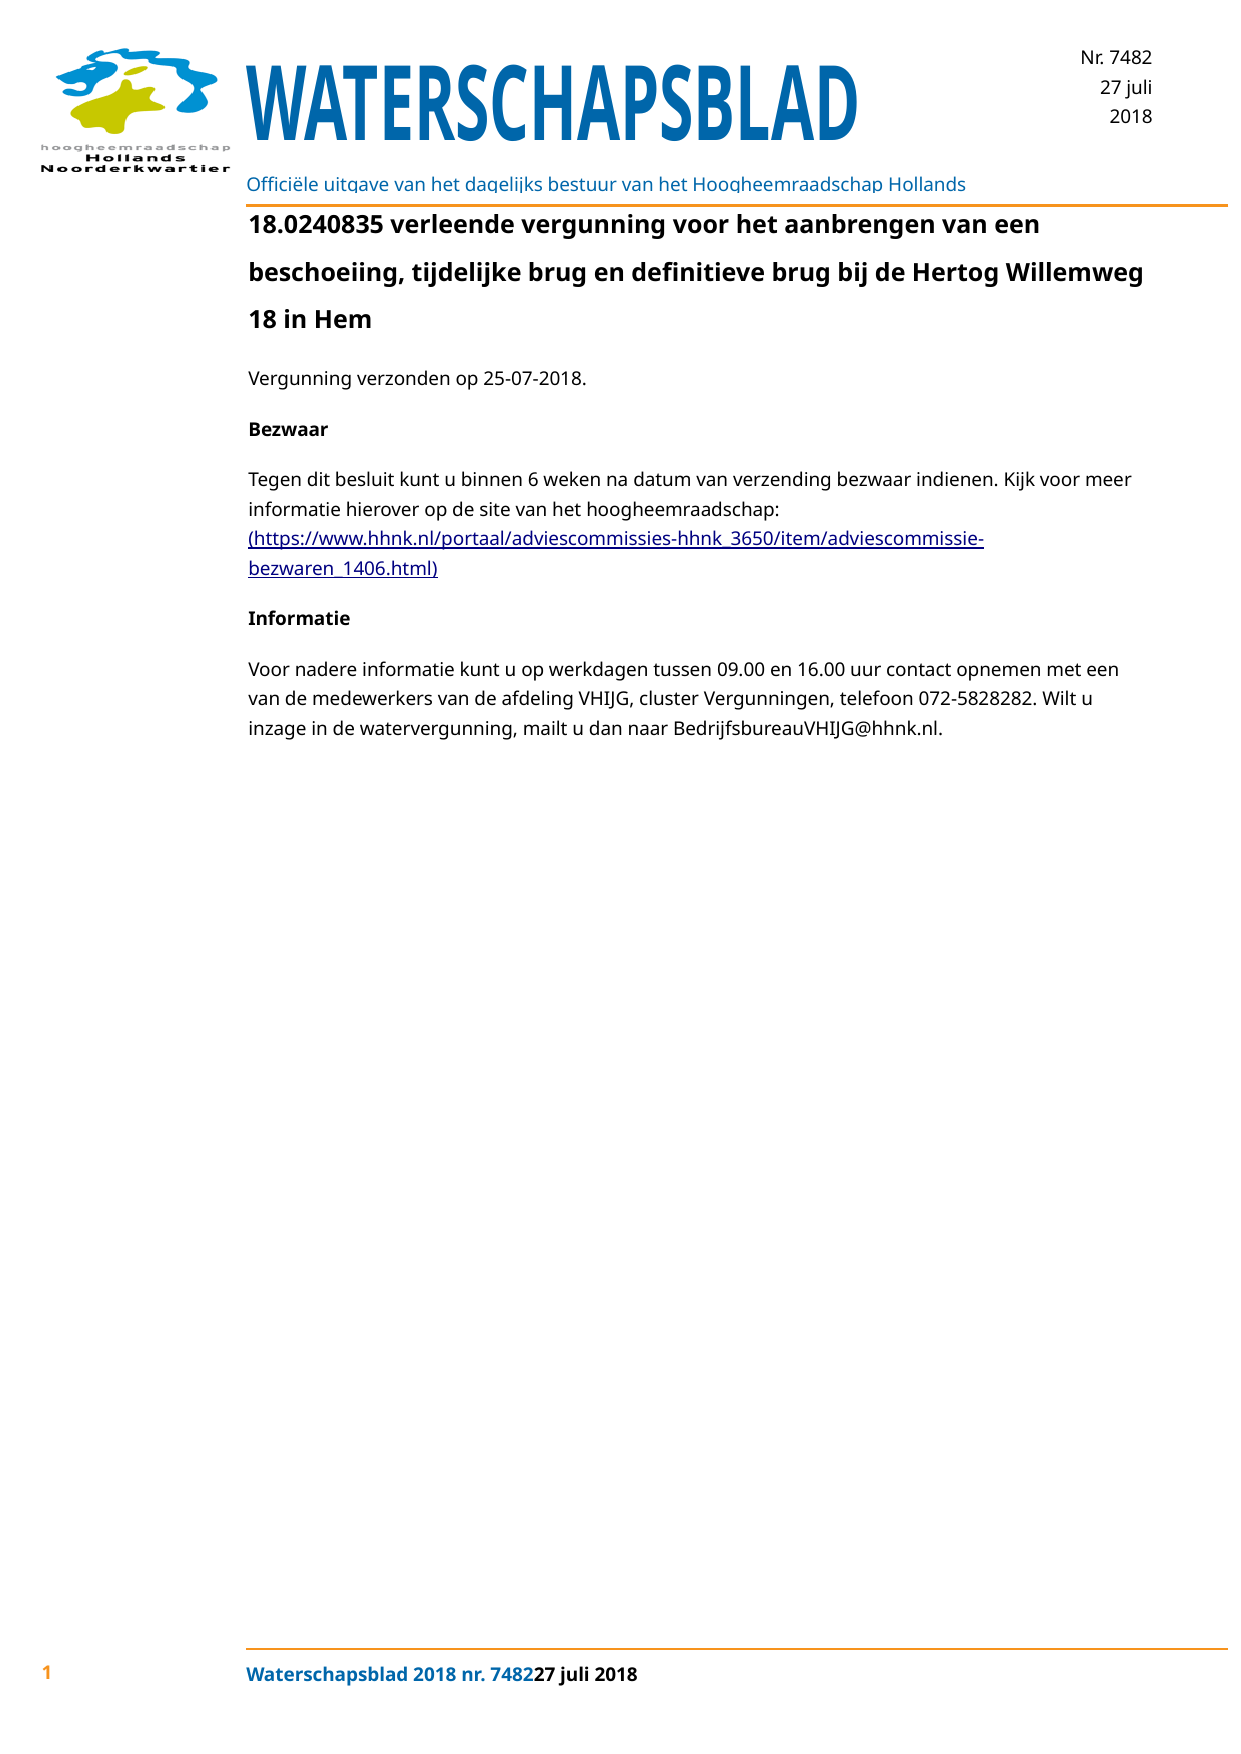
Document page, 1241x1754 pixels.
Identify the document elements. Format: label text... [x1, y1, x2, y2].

text 18.0240835 verleende vergunning voor het aanbrengen van een beschoeiing, tijdelijke brug en definitieve brug bij de Hertog Willemweg 18 in Hem [248, 207, 1152, 336]
text Bezwaar [248, 416, 1152, 442]
text Voor nadere informatie kunt u op werkdagen tussen 09.00 en 16.00 uur contact opnemen met een van de medewerkers van de afdeling VHIJG, cluster Vergunningen, telefoon 072-5828282. Wilt u inzage in de watervergunning, mailt u dan naar BedrijfsbureauVHIJG@hhnk.nl. [248, 656, 1152, 741]
text Informatie [248, 606, 1152, 631]
picture [41, 47, 231, 172]
text Tegen dit besluit kunt u binnen 6 weken na datum van verzending bezwaar indienen. Kijk voor meer informatie hierover op de site van het hoogheemraadschap: (https://www.hhnk.nl/portaal/adviescommissies-hhnk_3650/item/adviescommissie-bezwaren_1406.html) [248, 466, 1152, 581]
text Vergunning verzonden op 25-07-2018. [248, 366, 1152, 391]
